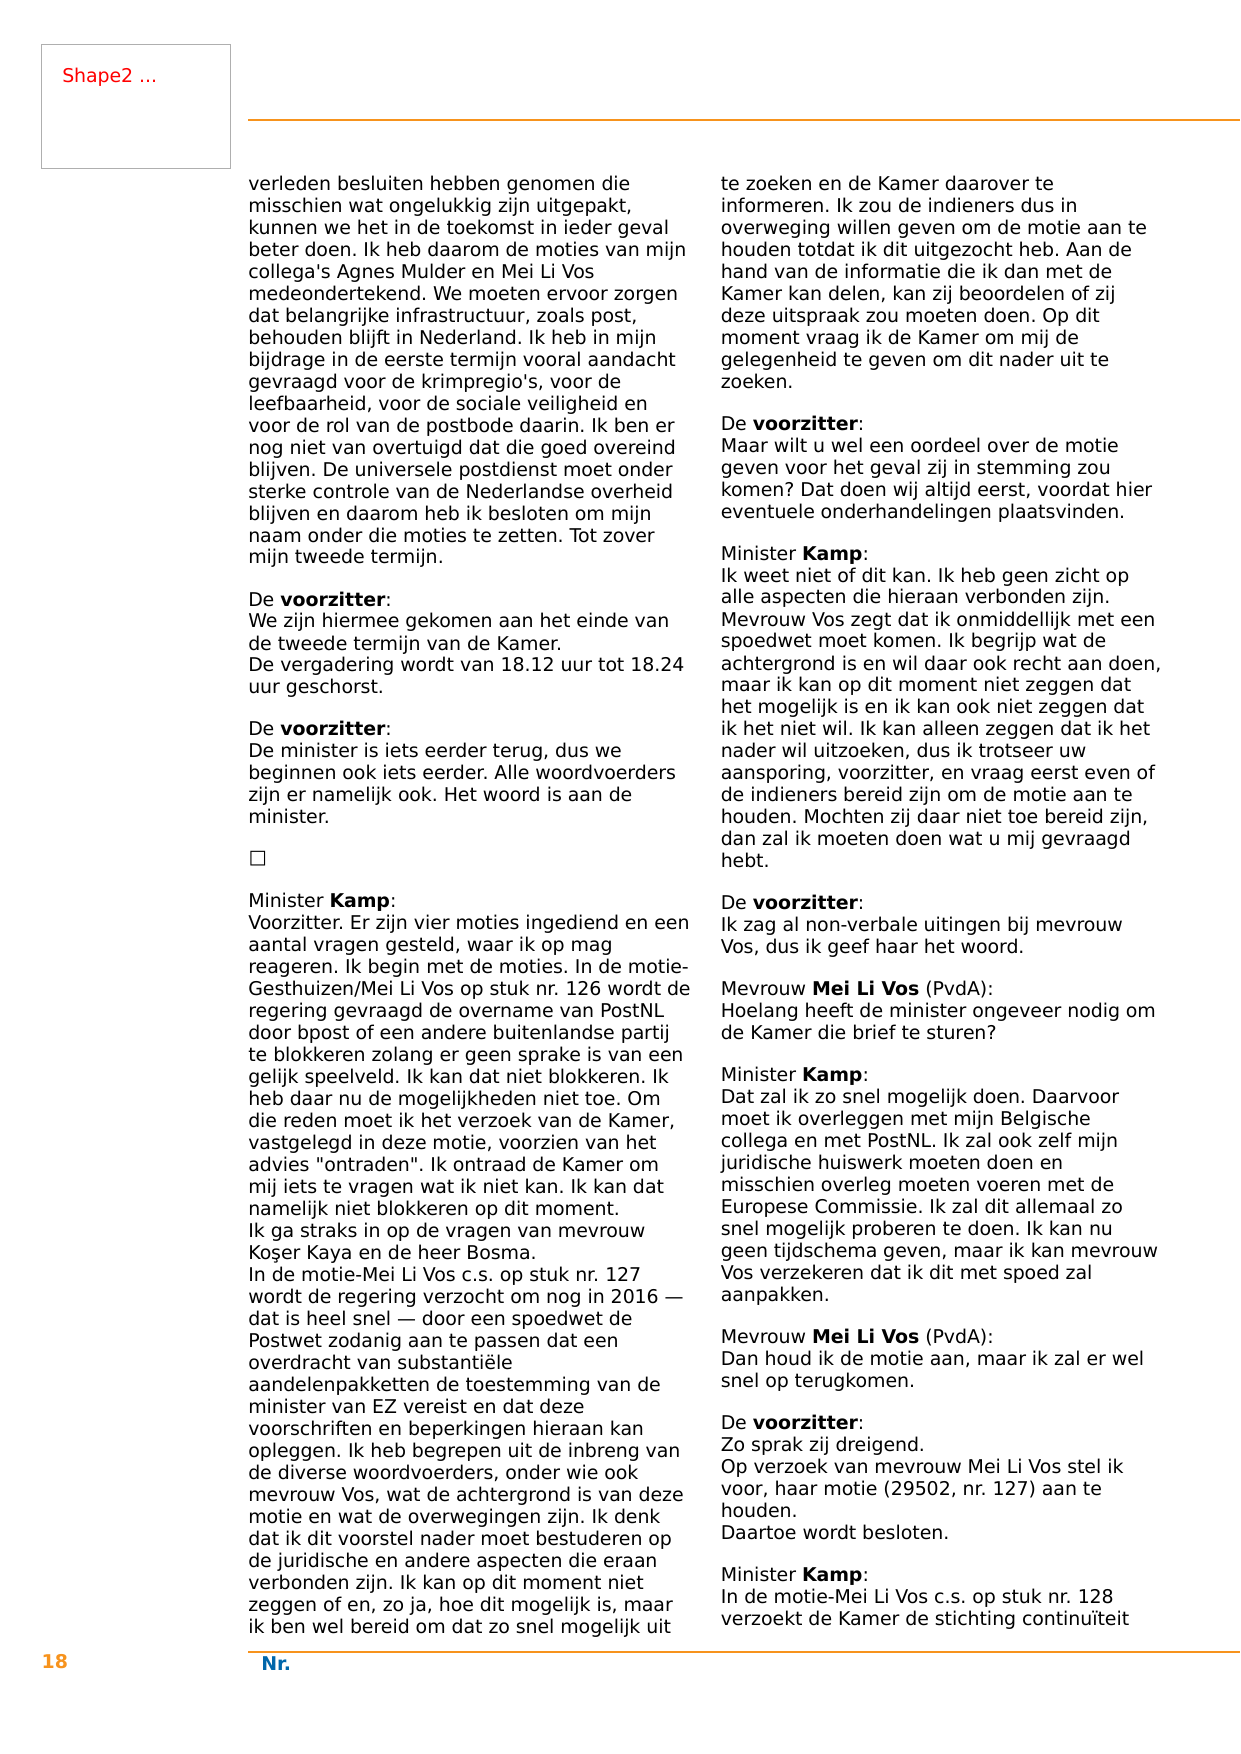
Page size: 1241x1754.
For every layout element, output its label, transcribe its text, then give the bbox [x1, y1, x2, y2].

text Mevrouw Mei Li Vos (PvdA): [721, 1326, 1163, 1348]
text De voorzitter: [721, 892, 1163, 914]
text Ik zag al non-verbale uitingen bij mevrouw Vos, dus ik geef haar het woord. [721, 914, 1163, 958]
text te zoeken en de Kamer daarover te informeren. Ik zou de indieners dus in overweging willen geven om de motie aan te houden totdat ik dit uitgezocht heb. Aan de hand van de informatie die ik dan met de Kamer kan delen, kan zij beoordelen of zij deze uitspraak zou moeten doen. Op dit moment vraag ik de Kamer om mij de gelegenheid te geven om dit nader uit te zoeken. [721, 173, 1163, 393]
text Mevrouw Mei Li Vos (PvdA): [721, 978, 1163, 1000]
text verleden besluiten hebben genomen die misschien wat ongelukkig zijn uitgepakt, kunnen we het in de toekomst in ieder geval beter doen. Ik heb daarom de moties van mijn collega's Agnes Mulder en Mei Li Vos medeondertekend. We moeten ervoor zorgen dat belangrijke infrastructuur, zoals post, behouden blijft in Nederland. Ik heb in mijn bijdrage in de eerste termijn vooral aandacht gevraagd voor de krimpregio's, voor de leefbaarheid, voor de sociale veiligheid en voor de rol van de postbode daarin. Ik ben er nog niet van overtuigd dat die goed overeind blijven. De universele postdienst moet onder sterke controle van de Nederlandse overheid blijven en daarom heb ik besloten om mijn naam onder die moties te zetten. Tot zover mijn tweede termijn. [248, 173, 691, 568]
text In de motie-Mei Li Vos c.s. op stuk nr. 128 verzoekt de Kamer de stichting continuïteit [721, 1586, 1163, 1629]
text Dan houd ik de motie aan, maar ik zal er wel snel op terugkomen. [721, 1348, 1163, 1392]
text Minister Kamp: [248, 890, 691, 912]
text Maar wilt u wel een oordeel over de motie geven voor het geval zij in stemming zou komen? Dat doen wij altijd eerst, voordat hier eventuele onderhandelingen plaatsvinden. [721, 434, 1163, 522]
text De voorzitter: [248, 718, 691, 740]
text Voorzitter. Er zijn vier moties ingediend en een aantal vragen gesteld, waar ik op mag reageren. Ik begin met de moties. In de motie-Gesthuizen/Mei Li Vos op stuk nr. 126 wordt de regering gevraagd de overname van PostNL door bpost of een andere buitenlandse partij te blokkeren zolang er geen sprake is van een gelijk speelveld. Ik kan dat niet blokkeren. Ik heb daar nu de mogelijkheden niet toe. Om die reden moet ik het verzoek van de Kamer, vastgelegd in deze motie, voorzien van het advies "ontraden". Ik ontraad de Kamer om mij iets te vragen wat ik niet kan. Ik kan dat namelijk niet blokkeren op dit moment. [248, 912, 691, 1220]
text Minister Kamp: [721, 1064, 1163, 1086]
text Dat zal ik zo snel mogelijk doen. Daarvoor moet ik overleggen met mijn Belgische collega en met PostNL. Ik zal ook zelf mijn juridische huiswerk moeten doen en misschien overleg moeten voeren met de Europese Commissie. Ik zal dit allemaal zo snel mogelijk proberen te doen. Ik kan nu geen tijdschema geven, maar ik kan mevrouw Vos verzekeren dat ik dit met spoed zal aanpakken. [721, 1086, 1163, 1306]
text ⬜ [248, 848, 691, 870]
text De voorzitter: [721, 1412, 1163, 1434]
text Daartoe wordt besloten. [721, 1522, 1163, 1544]
text In de motie-Mei Li Vos c.s. op stuk nr. 127 wordt de regering verzocht om nog in 2016 — dat is heel snel — door een spoedwet de Postwet zodanig aan te passen dat een overdracht van substantiële aandelenpakketten de toestemming van de minister van EZ vereist en dat deze voorschriften en beperkingen hieraan kan opleggen. Ik heb begrepen uit de inbreng van de diverse woordvoerders, onder wie ook mevrouw Vos, wat de achtergrond is van deze motie en wat de overwegingen zijn. Ik denk dat ik dit voorstel nader moet bestuderen op de juridische en andere aspecten die eraan verbonden zijn. Ik kan op dit moment niet zeggen of en, zo ja, hoe dit mogelijk is, maar ik ben wel bereid om dat zo snel mogelijk uit [248, 1264, 691, 1637]
text Zo sprak zij dreigend. [721, 1434, 1163, 1456]
text Hoelang heeft de minister ongeveer nodig om de Kamer die brief te sturen? [721, 1000, 1163, 1044]
text Minister Kamp: [721, 1564, 1163, 1586]
text De vergadering wordt van 18.12 uur tot 18.24 uur geschorst. [248, 654, 691, 698]
text Minister Kamp: [721, 542, 1163, 564]
text De minister is iets eerder terug, dus we beginnen ook iets eerder. Alle woordvoerders zijn er namelijk ook. Het woord is aan de minister. [248, 740, 691, 828]
text De voorzitter: [721, 413, 1163, 434]
text We zijn hiermee gekomen aan het einde van de tweede termijn van de Kamer. [248, 610, 691, 654]
text De voorzitter: [248, 588, 691, 610]
text Ik weet niet of dit kan. Ik heb geen zicht op alle aspecten die hieraan verbonden zijn. Mevrouw Vos zegt dat ik onmiddellijk met een spoedwet moet komen. Ik begrijp wat de achtergrond is en wil daar ook recht aan doen, maar ik kan op dit moment niet zeggen dat het mogelijk is en ik kan ook niet zeggen dat ik het niet wil. Ik kan alleen zeggen dat ik het nader wil uitzoeken, dus ik trotseer uw aansporing, voorzitter, en vraag eerst even of de indieners bereid zijn om de motie aan te houden. Mochten zij daar niet toe bereid zijn, dan zal ik moeten doen wat u mij gevraagd hebt. [721, 564, 1163, 872]
text Ik ga straks in op de vragen van mevrouw Koşer Kaya en de heer Bosma. [248, 1220, 691, 1264]
text Op verzoek van mevrouw Mei Li Vos stel ik voor, haar motie (29502, nr. 127) aan te houden. [721, 1456, 1163, 1522]
